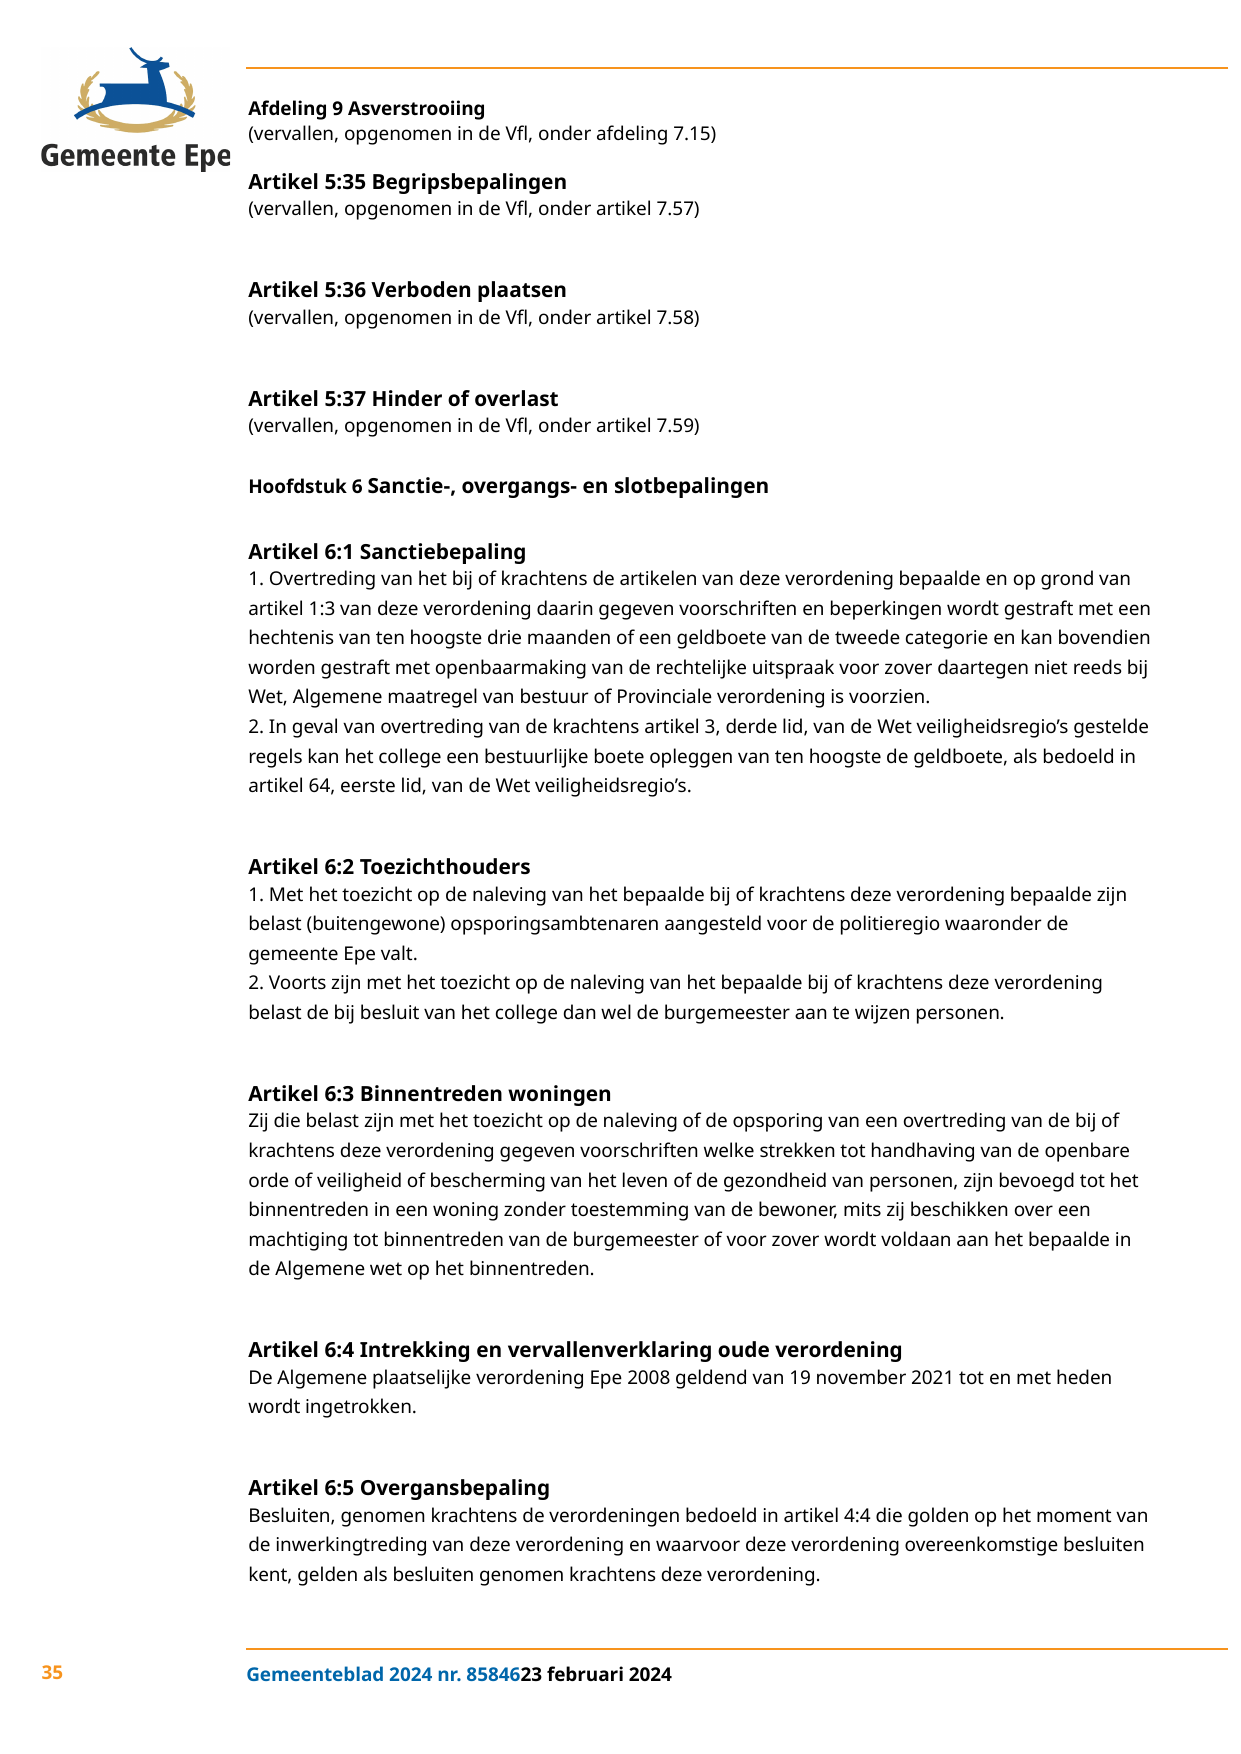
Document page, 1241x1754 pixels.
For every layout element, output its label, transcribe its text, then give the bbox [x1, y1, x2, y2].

text Besluiten, genomen krachtens de verordeningen bedoeld in artikel 4:4 die golden op het moment van de inwerkingtreding van deze verordening en waarvoor deze verordening overeenkomstige besluiten kent, gelden als besluiten genomen krachtens deze verordening. [248, 1502, 1152, 1587]
text Artikel 5:36 Verboden plaatsen [248, 276, 1152, 304]
picture [41, 47, 231, 172]
text De Algemene plaatselijke verordening Epe 2008 geldend van 19 november 2021 tot en met heden wordt ingetrokken. [248, 1364, 1152, 1419]
text 1. Met het toezicht op de naleving van het bepaalde bij of krachtens deze verordening bepaalde zijn belast (buitengewone) opsporingsambtenaren aangesteld voor de politieregio waaronder de gemeente Epe valt. [248, 881, 1152, 966]
text Artikel 6:1 Sanctiebepaling [248, 537, 1152, 565]
text Zij die belast zijn met het toezicht op de naleving of de opsporing van een overtreding van de bij of krachtens deze verordening gegeven voorschriften welke strekken tot handhaving van de openbare orde of veiligheid of bescherming van het leven of de gezondheid van personen, zijn bevoegd tot het binnentreden in een woning zonder toestemming van de bewoner, mits zij beschikken over een machtiging tot binnentreden van de burgemeester of voor zover wordt voldaan aan het bepaalde in de Algemene wet op het binnentreden. [248, 1108, 1152, 1281]
text Artikel 6:3 Binnentreden woningen [248, 1079, 1152, 1108]
text Afdeling 9 Asverstrooiing [248, 95, 1152, 121]
text 2. Voorts zijn met het toezicht op de naleving van het bepaalde bij of krachtens deze verordening belast de bij besluit van het college dan wel de burgemeester aan te wijzen personen. [248, 969, 1152, 1025]
text Artikel 6:4 Intrekking en vervallenverklaring oude verordening [248, 1336, 1152, 1364]
text (vervallen, opgenomen in de Vfl, onder artikel 7.58) [248, 304, 1152, 330]
text Artikel 5:37 Hinder of overlast [248, 384, 1152, 412]
text Artikel 6:5 Overgansbepaling [248, 1473, 1152, 1502]
text (vervallen, opgenomen in de Vfl, onder artikel 7.57) [248, 196, 1152, 221]
text (vervallen, opgenomen in de Vfl, onder afdeling 7.15) [248, 121, 1152, 146]
text Hoofdstuk 6 Sanctie-, overgangs- en slotbepalingen [248, 472, 1152, 500]
text 2. In geval van overtreding van de krachtens artikel 3, derde lid, van de Wet veiligheidsregio’s gestelde regels kan het college een bestuurlijke boete opleggen van ten hoogste de geldboete, als bedoeld in artikel 64, eerste lid, van de Wet veiligheidsregio’s. [248, 713, 1152, 798]
text (vervallen, opgenomen in de Vfl, onder artikel 7.59) [248, 412, 1152, 438]
text Artikel 6:2 Toezichthouders [248, 852, 1152, 881]
text Artikel 5:35 Begripsbepalingen [248, 167, 1152, 196]
text 1. Overtreding van het bij of krachtens de artikelen van deze verordening bepaalde en op grond van artikel 1:3 van deze verordening daarin gegeven voorschriften en beperkingen wordt gestraft met een hechtenis van ten hoogste drie maanden of een geldboete van de tweede categorie en kan bovendien worden gestraft met openbaarmaking van de rechtelijke uitspraak voor zover daartegen niet reeds bij Wet, Algemene maatregel van bestuur of Provinciale verordening is voorzien. [248, 565, 1152, 709]
